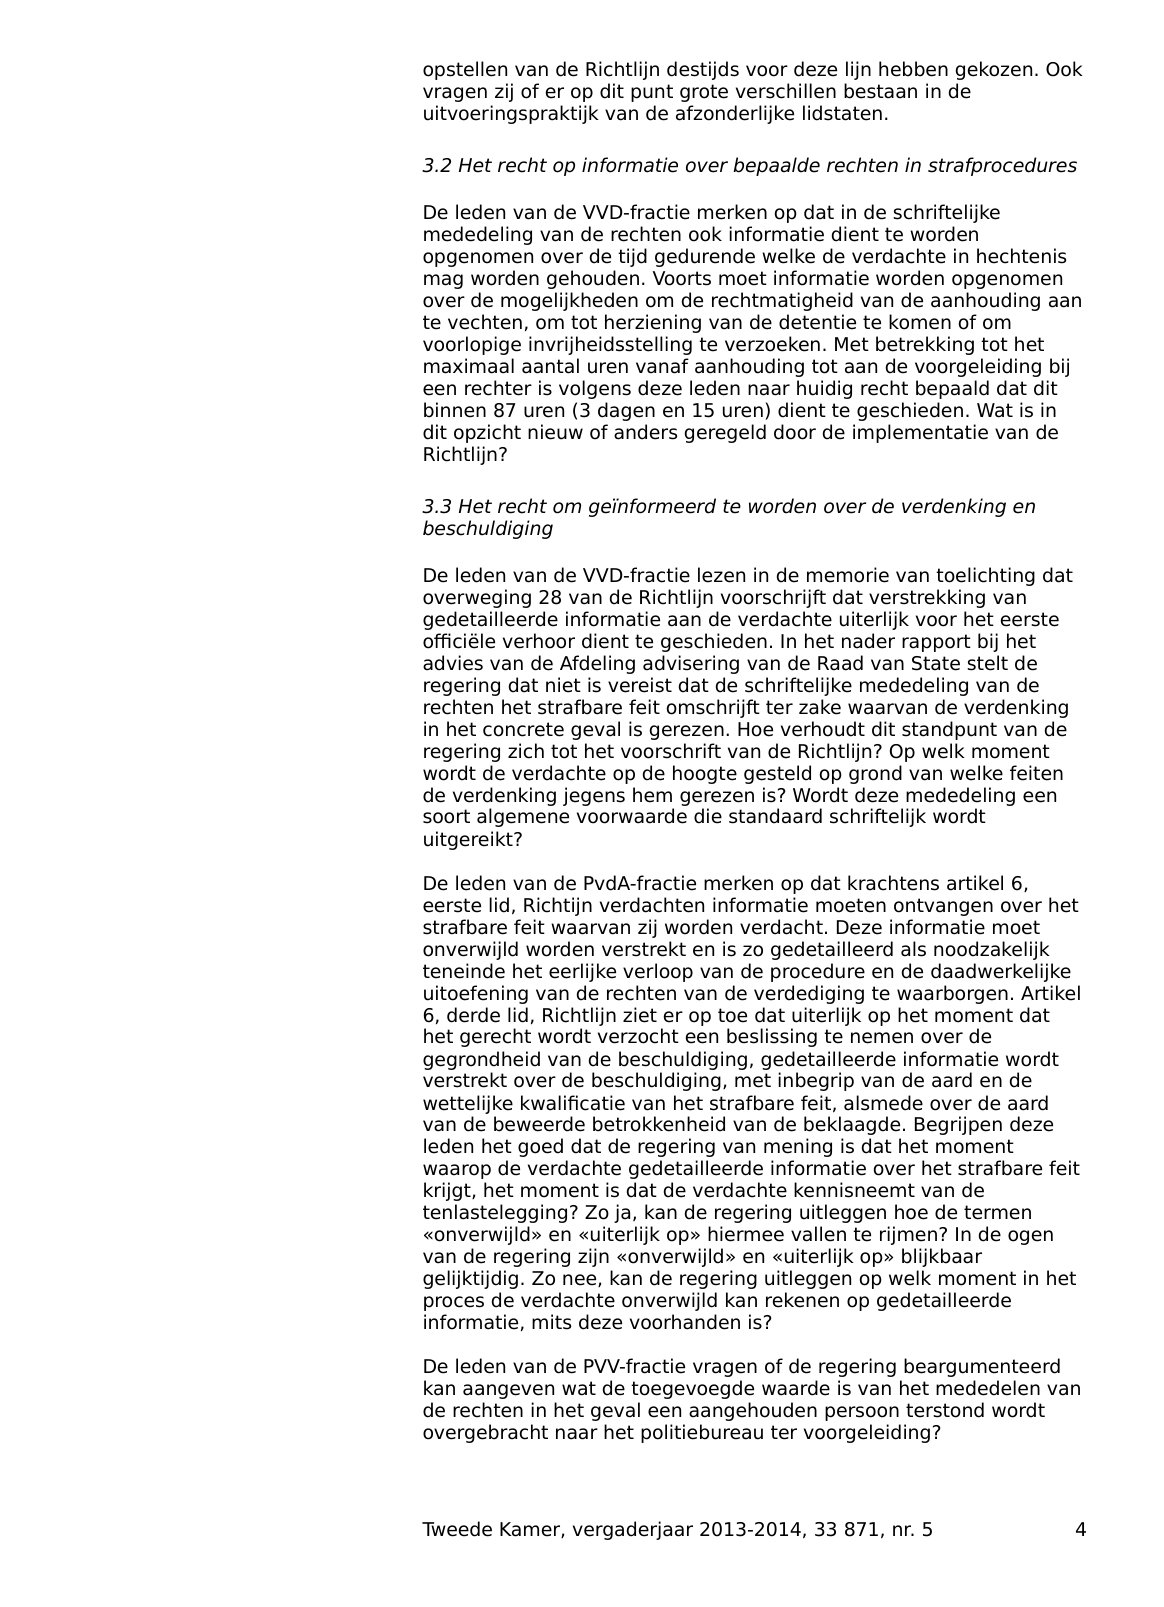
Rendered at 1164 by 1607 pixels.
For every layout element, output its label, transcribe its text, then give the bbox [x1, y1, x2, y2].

subtitle 3.2 Het recht op informatie over bepaalde rechten in strafprocedures [422, 155, 1087, 177]
text De leden van de PvdA-fractie merken op dat krachtens artikel 6, eerste lid, Richtijn verdachten informatie moeten ontvangen over het strafbare feit waarvan zij worden verdacht. Deze informatie moet onverwijld worden verstrekt en is zo gedetailleerd als noodzakelijk teneinde het eerlijke verloop van de procedure en de daadwerkelijke uitoefening van de rechten van de verdediging te waarborgen. Artikel 6, derde lid, Richtlijn ziet er op toe dat uiterlijk op het moment dat het gerecht wordt verzocht een beslissing te nemen over de gegrondheid van de beschuldiging, gedetailleerde informatie wordt verstrekt over de beschuldiging, met inbegrip van de aard en de wettelijke kwalificatie van het strafbare feit, alsmede over de aard van de beweerde betrokkenheid van de beklaagde. Begrijpen deze leden het goed dat de regering van mening is dat het moment waarop de verdachte gedetailleerde informatie over het strafbare feit krijgt, het moment is dat de verdachte kennisneemt van de tenlastelegging? Zo ja, kan de regering uitleggen hoe de termen «onverwijld» en «uiterlijk op» hiermee vallen te rijmen? In de ogen van de regering zijn «onverwijld» en «uiterlijk op» blijkbaar gelijktijdig. Zo nee, kan de regering uitleggen op welk moment in het proces de verdachte onverwijld kan rekenen op gedetailleerde informatie, mits deze voorhanden is? [422, 873, 1087, 1334]
text De leden van de VVD-fractie merken op dat in de schriftelijke mededeling van de rechten ook informatie dient te worden opgenomen over de tijd gedurende welke de verdachte in hechtenis mag worden gehouden. Voorts moet informatie worden opgenomen over de mogelijkheden om de rechtmatigheid van de aanhouding aan te vechten, om tot herziening van de detentie te komen of om voorlopige invrijheidsstelling te verzoeken. Met betrekking tot het maximaal aantal uren vanaf aanhouding tot aan de voorgeleiding bij een rechter is volgens deze leden naar huidig recht bepaald dat dit binnen 87 uren (3 dagen en 15 uren) dient te geschieden. Wat is in dit opzicht nieuw of anders geregeld door de implementatie van de Richtlijn? [422, 202, 1087, 466]
text De leden van de VVD-fractie lezen in de memorie van toelichting dat overweging 28 van de Richtlijn voorschrijft dat verstrekking van gedetailleerde informatie aan de verdachte uiterlijk voor het eerste officiële verhoor dient te geschieden. In het nader rapport bij het advies van de Afdeling advisering van de Raad van State stelt de regering dat niet is vereist dat de schriftelijke mededeling van de rechten het strafbare feit omschrijft ter zake waarvan de verdenking in het concrete geval is gerezen. Hoe verhoudt dit standpunt van de regering zich tot het voorschrift van de Richtlijn? Op welk moment wordt de verdachte op de hoogte gesteld op grond van welke feiten de verdenking jegens hem gerezen is? Wordt deze mededeling een soort algemene voorwaarde die standaard schriftelijk wordt uitgereikt? [422, 565, 1087, 850]
subtitle 3.3 Het recht om geïnformeerd te worden over de verdenking en beschuldiging [422, 496, 1087, 540]
text opstellen van de Richtlijn destijds voor deze lijn hebben gekozen. Ook vragen zij of er op dit punt grote verschillen bestaan in de uitvoeringspraktijk van de afzonderlijke lidstaten. [422, 59, 1087, 125]
text De leden van de PVV-fractie vragen of de regering beargumenteerd kan aangeven wat de toegevoegde waarde is van het mededelen van de rechten in het geval een aangehouden persoon terstond wordt overgebracht naar het politiebureau ter voorgeleiding? [422, 1356, 1087, 1444]
